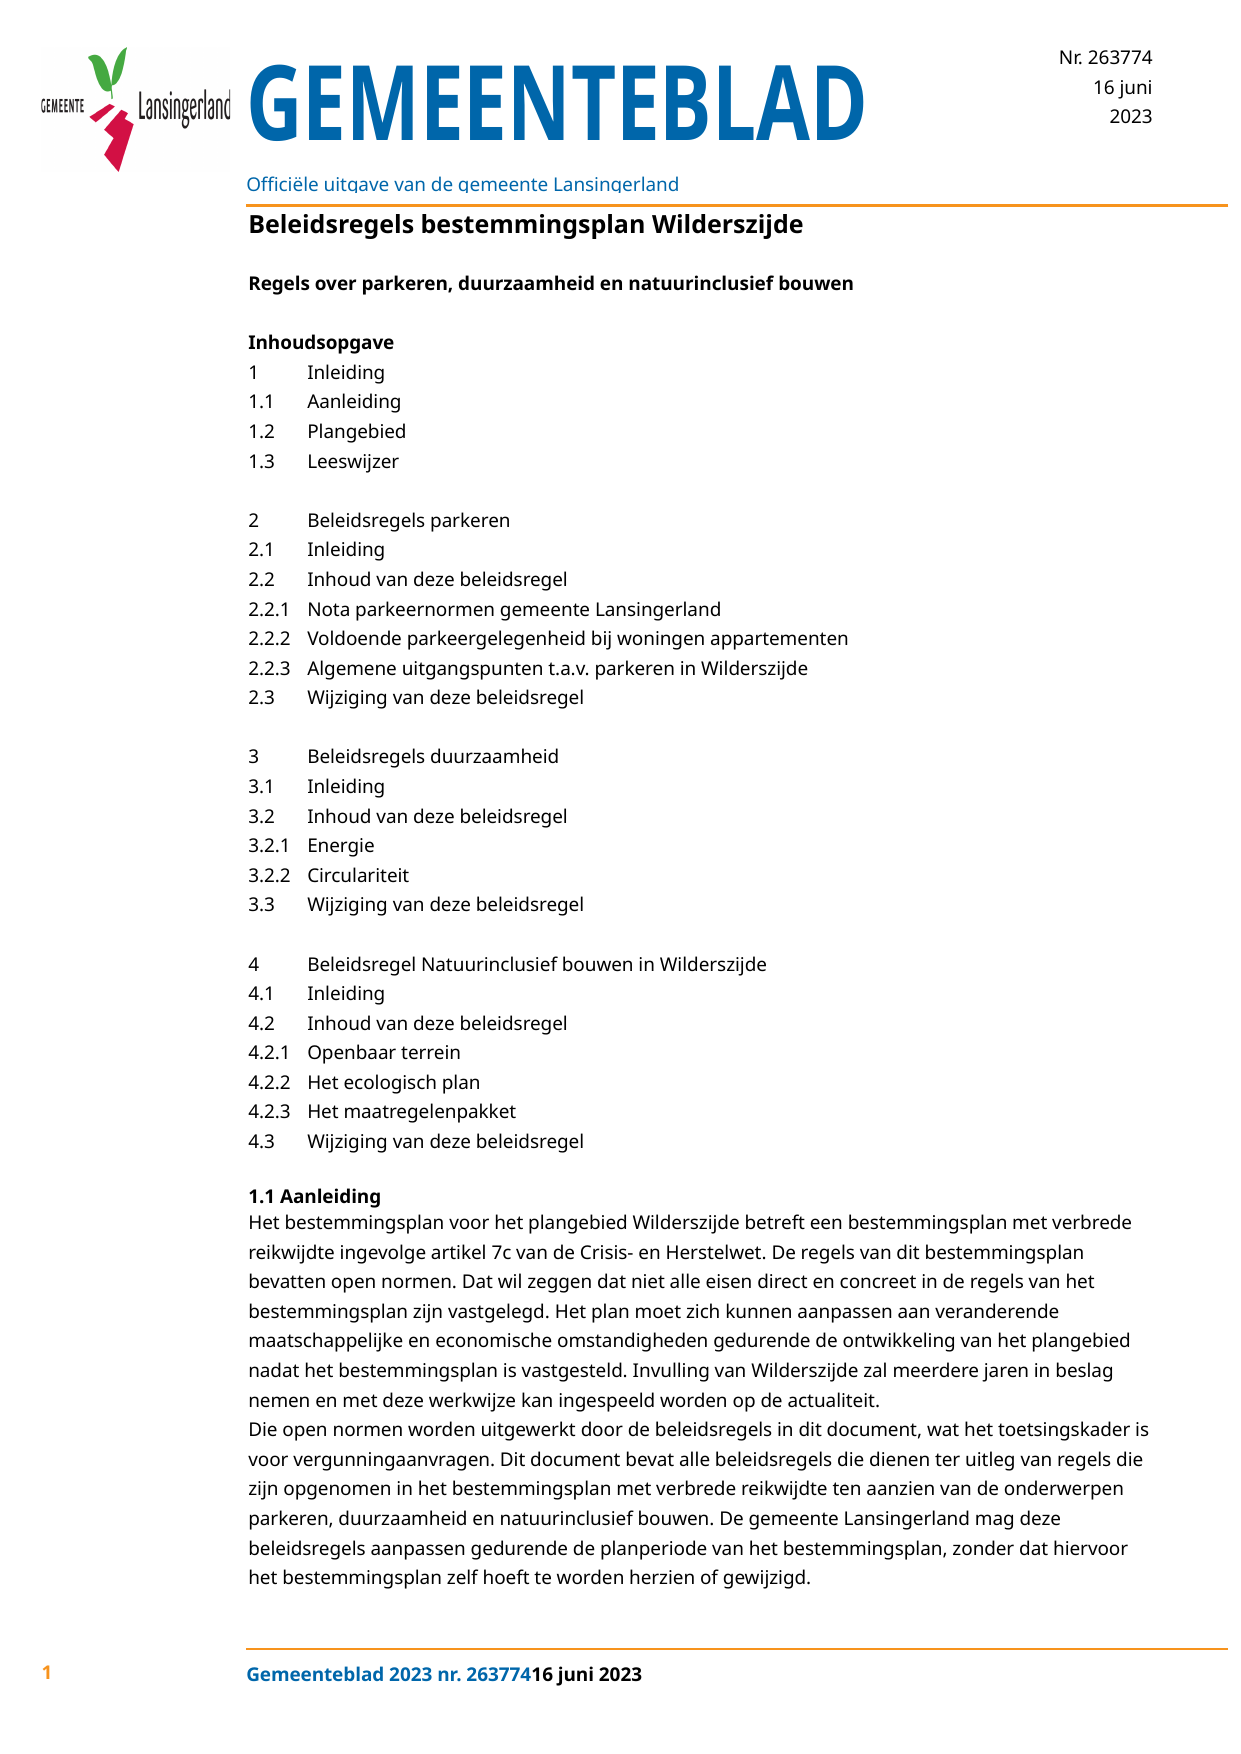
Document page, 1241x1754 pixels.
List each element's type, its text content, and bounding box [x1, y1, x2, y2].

list Leeswijzer [248, 448, 1152, 473]
list Inleiding [248, 773, 1152, 799]
text Regels over parkeren, duurzaamheid en natuurinclusief bouwen [248, 270, 1152, 296]
list Nota parkeernormen gemeente Lansingerland [248, 596, 1152, 621]
list Wijziging van deze beleidsregel [248, 1128, 1152, 1154]
text Beleidsregels bestemmingsplan Wilderszijde [248, 207, 1152, 241]
list Circulariteit [248, 862, 1152, 888]
list Plangebied [248, 418, 1152, 444]
list Aanleiding [248, 389, 1152, 414]
list Inleiding [248, 359, 1152, 385]
list Inleiding [248, 537, 1152, 562]
text Het bestemmingsplan voor het plangebied Wilderszijde betreft een bestemmingsplan met verbrede reikwijdte ingevolge artikel 7c van de Crisis- en Herstelwet. De regels van dit bestemmingsplan bevatten open normen. Dat wil zeggen dat niet alle eisen direct en concreet in de regels van het bestemmingsplan zijn vastgelegd. Het plan moet zich kunnen aanpassen aan veranderende maatschappelijke en economische omstandigheden gedurende de ontwikkeling van het plangebied nadat het bestemmingsplan is vastgesteld. Invulling van Wilderszijde zal meerdere jaren in beslag nemen en met deze werkwijze kan ingespeeld worden op de actualiteit. [248, 1209, 1152, 1412]
list Inhoud van deze beleidsregel [248, 566, 1152, 592]
text Inhoudsopgave [248, 329, 1152, 355]
list Algemene uitgangspunten t.a.v. parkeren in Wilderszijde [248, 655, 1152, 681]
list Inhoud van deze beleidsregel [248, 803, 1152, 828]
list Beleidsregel Natuurinclusief bouwen in Wilderszijde [248, 951, 1152, 976]
text 1.1 Aanleiding [248, 1183, 1152, 1209]
list Beleidsregels duurzaamheid [248, 744, 1152, 769]
list Energie [248, 832, 1152, 858]
list Voldoende parkeergelegenheid bij woningen appartementen [248, 625, 1152, 651]
list Openbaar terrein [248, 1039, 1152, 1065]
list Inhoud van deze beleidsregel [248, 1010, 1152, 1036]
list Wijziging van deze beleidsregel [248, 892, 1152, 917]
list Het maatregelenpakket [248, 1099, 1152, 1124]
list Inleiding [248, 980, 1152, 1006]
list Beleidsregels parkeren [248, 507, 1152, 533]
list Wijziging van deze beleidsregel [248, 684, 1152, 710]
list Het ecologisch plan [248, 1069, 1152, 1095]
picture [41, 47, 231, 172]
text Die open normen worden uitgewerkt door de beleidsregels in dit document, wat het toetsingskader is voor vergunningaanvragen. Dit document bevat alle beleidsregels die dienen ter uitleg van regels die zijn opgenomen in het bestemmingsplan met verbrede reikwijdte ten aanzien van de onderwerpen parkeren, duurzaamheid en natuurinclusief bouwen. De gemeente Lansingerland mag deze beleidsregels aanpassen gedurende de planperiode van het bestemmingsplan, zonder dat hiervoor het bestemmingsplan zelf hoeft te worden herzien of gewijzigd. [248, 1416, 1152, 1590]
